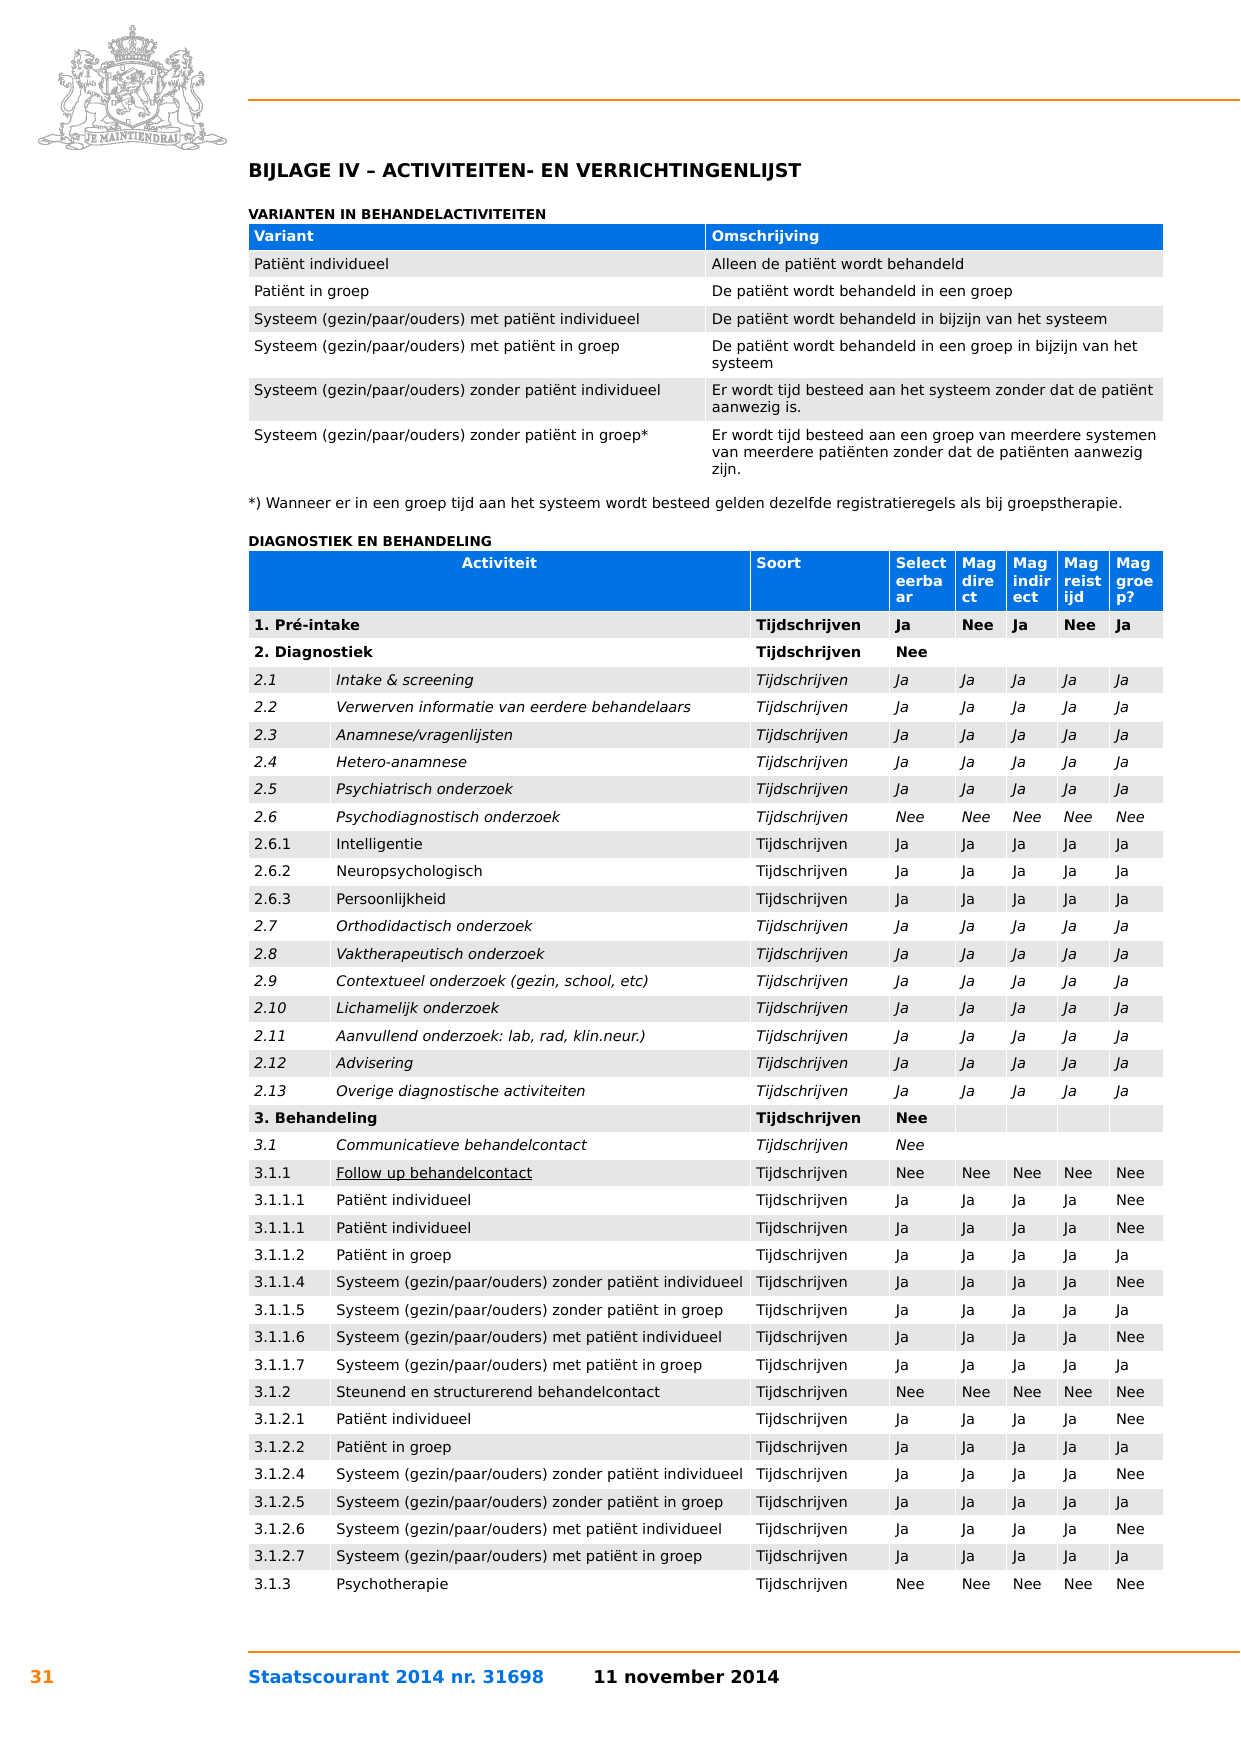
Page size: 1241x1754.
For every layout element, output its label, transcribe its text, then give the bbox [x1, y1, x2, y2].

table_cell Nee [1058, 1571, 1109, 1597]
table_cell Ja [1007, 1050, 1057, 1077]
table_cell Overige diagnostische activiteiten [331, 1078, 750, 1104]
table_cell Nee [890, 640, 955, 666]
table_cell 3.1.1.1 [249, 1188, 330, 1214]
table_cell Orthodidactisch onderzoek [331, 914, 750, 940]
table_cell Systeem (gezin/paar/ouders) met patiënt in groep [249, 333, 705, 377]
table_cell Nee [1110, 804, 1163, 830]
table_cell Systeem (gezin/paar/ouders) zonder patiënt in groep [331, 1297, 750, 1323]
table_cell Nee [1110, 1270, 1163, 1296]
table_cell Mag direct [956, 551, 1006, 611]
table_cell Ja [890, 941, 955, 967]
table_cell Ja [1058, 1242, 1109, 1268]
table_cell Ja [1110, 612, 1163, 638]
table_cell Ja [890, 1270, 955, 1296]
table_cell Ja [1058, 694, 1109, 721]
table_cell Tijdschrijven [751, 612, 889, 638]
table_cell Ja [1007, 1352, 1057, 1378]
table_cell Ja [1058, 1544, 1109, 1570]
table_cell Ja [890, 831, 955, 858]
table_cell 3.1.2.5 [249, 1489, 330, 1515]
table_cell Intake & screening [331, 667, 750, 693]
table_cell Aanvullend onderzoek: lab, rad, klin.neur.) [331, 1023, 750, 1049]
table_cell Nee [1110, 1461, 1163, 1488]
table_cell Contextueel onderzoek (gezin, school, etc) [331, 968, 750, 994]
table_cell Systeem (gezin/paar/ouders) zonder patiënt in groep* [249, 422, 705, 482]
table_cell Tijdschrijven [751, 1297, 889, 1323]
table_cell Neuropsychologisch [331, 859, 750, 885]
table_cell De patiënt wordt behandeld in bijzijn van het systeem [706, 306, 1163, 332]
table_cell Steunend en structurerend behandelcontact [331, 1379, 750, 1406]
table_cell Tijdschrijven [751, 1160, 889, 1186]
table_cell Nee [1110, 1160, 1163, 1186]
table_cell Ja [1007, 941, 1057, 967]
table_cell Ja [1058, 914, 1109, 940]
table_cell Ja [1110, 776, 1163, 803]
table_cell Ja [956, 1270, 1006, 1296]
table_cell Tijdschrijven [751, 1270, 889, 1296]
table_cell 2.5 [249, 776, 330, 803]
table_cell Er wordt tijd besteed aan een groep van meerdere systemen van meerdere patiënten zonder dat de patiënten aanwezig zijn. [706, 422, 1163, 482]
table_cell Ja [956, 1516, 1006, 1542]
table_cell [956, 1105, 1006, 1132]
table_cell [1110, 1133, 1163, 1159]
table_cell Ja [956, 1188, 1006, 1214]
table_cell Variant [249, 224, 705, 250]
table_cell Ja [1007, 1297, 1057, 1323]
table_cell Intelligentie [331, 831, 750, 858]
table_cell Ja [1058, 968, 1109, 994]
table_cell Tijdschrijven [751, 859, 889, 885]
table_cell 2.9 [249, 968, 330, 994]
table_cell Nee [956, 1160, 1006, 1186]
table_cell Tijdschrijven [751, 1352, 889, 1378]
table_cell Omschrijving [706, 224, 1163, 250]
table_cell Ja [956, 1078, 1006, 1104]
table_cell Ja [890, 886, 955, 912]
table_cell Ja [1058, 1215, 1109, 1241]
table_cell Ja [890, 1489, 955, 1515]
table_cell 3.1.2.2 [249, 1434, 330, 1460]
table_cell [1058, 640, 1109, 666]
table_cell Ja [890, 914, 955, 940]
table_cell Ja [1110, 1434, 1163, 1460]
table_cell Systeem (gezin/paar/ouders) met patiënt individueel [249, 306, 705, 332]
table_cell 3.1.1.1 [249, 1215, 330, 1241]
table_cell 3.1.2.4 [249, 1461, 330, 1488]
table_cell 1. Pré-intake [249, 612, 750, 638]
table_cell Ja [956, 859, 1006, 885]
table_cell Nee [1110, 1379, 1163, 1406]
table_cell Ja [1110, 1544, 1163, 1570]
table_cell 3.1.2.7 [249, 1544, 330, 1570]
table_cell Persoonlijkheid [331, 886, 750, 912]
table_cell Systeem (gezin/paar/ouders) zonder patiënt individueel [331, 1270, 750, 1296]
table_cell Patiënt individueel [331, 1215, 750, 1241]
table_cell 3.1.1.6 [249, 1324, 330, 1351]
table_cell Ja [1007, 722, 1057, 748]
table_cell Ja [890, 1407, 955, 1433]
table_cell Tijdschrijven [751, 1133, 889, 1159]
table_cell [1007, 640, 1057, 666]
table_cell 2.11 [249, 1023, 330, 1049]
table_cell Systeem (gezin/paar/ouders) met patiënt in groep [331, 1544, 750, 1570]
table_cell 3.1.1.5 [249, 1297, 330, 1323]
table_cell Ja [1007, 776, 1057, 803]
table_cell Mag reistijd [1058, 551, 1109, 611]
table_cell 3.1.2.6 [249, 1516, 330, 1542]
table_cell Ja [1058, 722, 1109, 748]
table_cell Ja [956, 667, 1006, 693]
table_cell Tijdschrijven [751, 1544, 889, 1570]
table_cell 2.7 [249, 914, 330, 940]
table_cell Ja [1058, 859, 1109, 885]
table_cell Ja [1058, 1516, 1109, 1542]
table_cell Nee [956, 1379, 1006, 1406]
table_cell Ja [1007, 1270, 1057, 1296]
table_cell Psychotherapie [331, 1571, 750, 1597]
table_cell Activiteit [249, 551, 750, 611]
table_cell Ja [1058, 996, 1109, 1022]
table_cell Systeem (gezin/paar/ouders) zonder patiënt individueel [249, 378, 705, 421]
table_cell Ja [890, 1078, 955, 1104]
table_cell Ja [1007, 996, 1057, 1022]
table_cell De patiënt wordt behandeld in een groep [706, 279, 1163, 305]
table_cell Tijdschrijven [751, 941, 889, 967]
table_cell Ja [1007, 1023, 1057, 1049]
table_cell Mag groep? [1110, 551, 1163, 611]
table_cell Tijdschrijven [751, 1571, 889, 1597]
table_cell Ja [956, 1324, 1006, 1351]
table_cell Tijdschrijven [751, 1078, 889, 1104]
table_cell Systeem (gezin/paar/ouders) zonder patiënt in groep [331, 1489, 750, 1515]
table_cell Ja [956, 1544, 1006, 1570]
table_cell Tijdschrijven [751, 722, 889, 748]
table_cell Ja [1007, 968, 1057, 994]
table_cell Ja [956, 1050, 1006, 1077]
table_cell Ja [1007, 1407, 1057, 1433]
table_cell Ja [1007, 886, 1057, 912]
table_cell Ja [1007, 914, 1057, 940]
table_cell Tijdschrijven [751, 804, 889, 830]
table_cell Nee [956, 1571, 1006, 1597]
table_cell Nee [1007, 1379, 1057, 1406]
table_cell Systeem (gezin/paar/ouders) met patiënt individueel [331, 1324, 750, 1351]
table_cell Ja [890, 612, 955, 638]
table_cell Ja [1110, 941, 1163, 967]
table_cell 2.6.2 [249, 859, 330, 885]
table_cell Ja [1007, 694, 1057, 721]
table_cell Ja [890, 749, 955, 775]
table_cell Ja [1007, 612, 1057, 638]
table_cell Systeem (gezin/paar/ouders) zonder patiënt individueel [331, 1461, 750, 1488]
table_cell Ja [1007, 1516, 1057, 1542]
table_cell Ja [1110, 694, 1163, 721]
table_cell Patiënt individueel [249, 251, 705, 277]
table_cell 2.8 [249, 941, 330, 967]
table_cell Ja [890, 1188, 955, 1214]
table_cell Ja [1007, 749, 1057, 775]
table_cell 3.1.1 [249, 1160, 330, 1186]
table_cell 3.1.1.4 [249, 1270, 330, 1296]
table_cell Ja [956, 1352, 1006, 1378]
table_cell Ja [1110, 1242, 1163, 1268]
table_cell Ja [956, 1023, 1006, 1049]
table_cell Nee [890, 1379, 955, 1406]
table_cell Ja [890, 1050, 955, 1077]
table_cell Ja [1110, 968, 1163, 994]
table_cell Ja [890, 1023, 955, 1049]
table_cell Ja [890, 1297, 955, 1323]
table_cell Ja [1007, 1188, 1057, 1214]
table_cell Ja [956, 914, 1006, 940]
table_cell Ja [956, 996, 1006, 1022]
table_cell Ja [890, 667, 955, 693]
table_cell Ja [1007, 1489, 1057, 1515]
table_cell Tijdschrijven [751, 1434, 889, 1460]
table_cell Ja [1110, 667, 1163, 693]
table_cell Tijdschrijven [751, 1324, 889, 1351]
table_cell 2.10 [249, 996, 330, 1022]
table_cell Ja [890, 859, 955, 885]
table_cell Tijdschrijven [751, 1516, 889, 1542]
table_cell Ja [1110, 1050, 1163, 1077]
table_cell 3.1 [249, 1133, 330, 1159]
table_cell Patiënt individueel [331, 1188, 750, 1214]
table_cell Tijdschrijven [751, 1489, 889, 1515]
table_cell Tijdschrijven [751, 640, 889, 666]
table_cell 3.1.1.2 [249, 1242, 330, 1268]
table_cell Nee [956, 804, 1006, 830]
table_cell 2.1 [249, 667, 330, 693]
table_cell Ja [1058, 1324, 1109, 1351]
table_cell Follow up behandelcontact [331, 1160, 750, 1186]
table_cell Ja [1058, 886, 1109, 912]
table_cell Tijdschrijven [751, 1242, 889, 1268]
table_cell Tijdschrijven [751, 1215, 889, 1241]
table_cell Ja [1007, 1434, 1057, 1460]
table_cell Ja [890, 1544, 955, 1570]
table_cell Ja [956, 1297, 1006, 1323]
table_cell Lichamelijk onderzoek [331, 996, 750, 1022]
table_cell Nee [890, 1571, 955, 1597]
table_cell Tijdschrijven [751, 1105, 889, 1132]
table_cell 3.1.2 [249, 1379, 330, 1406]
table_cell Nee [1110, 1215, 1163, 1241]
table_cell Ja [956, 831, 1006, 858]
table_cell *) Wanneer er in een groep tijd aan het systeem wordt besteed gelden dezelfde registratieregels als bij groepstherapie. [248, 483, 1163, 512]
table_cell 2.12 [249, 1050, 330, 1077]
table_cell Ja [956, 1215, 1006, 1241]
table_cell Ja [890, 776, 955, 803]
table_cell Communicatieve behandelcontact [331, 1133, 750, 1159]
table_cell Tijdschrijven [751, 1023, 889, 1049]
table_cell Systeem (gezin/paar/ouders) met patiënt individueel [331, 1516, 750, 1542]
table_cell Ja [956, 886, 1006, 912]
table_cell Ja [890, 1215, 955, 1241]
table_cell Nee [890, 804, 955, 830]
table_cell Ja [1058, 1407, 1109, 1433]
table_cell [1058, 1133, 1109, 1159]
table_cell [1058, 1105, 1109, 1132]
table_cell 2.6 [249, 804, 330, 830]
table_cell Nee [1007, 804, 1057, 830]
table_cell Tijdschrijven [751, 1050, 889, 1077]
table_cell Ja [1058, 1352, 1109, 1378]
table_cell Ja [1007, 1242, 1057, 1268]
table_header DIAGNOSTIEK EN BEHANDELING [248, 534, 1163, 550]
table_cell [1007, 1105, 1057, 1132]
table_cell Ja [1058, 667, 1109, 693]
table_cell Ja [1110, 886, 1163, 912]
table_cell Ja [956, 722, 1006, 748]
table_cell Er wordt tijd besteed aan het systeem zonder dat de patiënt aanwezig is. [706, 378, 1163, 421]
picture [38, 25, 227, 150]
table_cell Ja [1110, 914, 1163, 940]
table_cell [1110, 640, 1163, 666]
table_cell Ja [1110, 1352, 1163, 1378]
table_cell Ja [890, 968, 955, 994]
table_cell De patiënt wordt behandeld in een groep in bijzijn van het systeem [706, 333, 1163, 377]
table_cell Nee [1110, 1324, 1163, 1351]
table_cell Ja [1007, 859, 1057, 885]
table_cell Nee [1110, 1188, 1163, 1214]
table_cell Nee [1007, 1160, 1057, 1186]
table_cell Ja [1058, 1461, 1109, 1488]
table_cell Ja [956, 968, 1006, 994]
table_cell Ja [1007, 1078, 1057, 1104]
table_cell [956, 1133, 1006, 1159]
table_cell Tijdschrijven [751, 886, 889, 912]
table_cell Tijdschrijven [751, 776, 889, 803]
table_cell Ja [1007, 1324, 1057, 1351]
table_cell Ja [1058, 1489, 1109, 1515]
table_cell 2.6.3 [249, 886, 330, 912]
table_cell Alleen de patiënt wordt behandeld [706, 251, 1163, 277]
table_cell Ja [1110, 1023, 1163, 1049]
table_cell 2.2 [249, 694, 330, 721]
table_cell Psychodiagnostisch onderzoek [331, 804, 750, 830]
table_cell Nee [890, 1105, 955, 1132]
table_cell 2.6.1 [249, 831, 330, 858]
table_cell Ja [1110, 749, 1163, 775]
table_cell Ja [1007, 1215, 1057, 1241]
table_cell Patiënt in groep [331, 1242, 750, 1268]
table_cell Soort [751, 551, 889, 611]
table_cell Nee [956, 612, 1006, 638]
table_cell Anamnese/vragenlijsten [331, 722, 750, 748]
table_cell Ja [890, 1242, 955, 1268]
table_cell Nee [1058, 612, 1109, 638]
table_cell Ja [1110, 722, 1163, 748]
table_cell Ja [956, 941, 1006, 967]
table_cell Tijdschrijven [751, 1379, 889, 1406]
table_cell Nee [1110, 1571, 1163, 1597]
table_cell Tijdschrijven [751, 914, 889, 940]
table_cell Tijdschrijven [751, 749, 889, 775]
table_cell Tijdschrijven [751, 996, 889, 1022]
table_cell Ja [956, 1434, 1006, 1460]
table_cell Ja [956, 1407, 1006, 1433]
table_cell Ja [1110, 831, 1163, 858]
table_cell Nee [1110, 1516, 1163, 1542]
table_cell [1007, 1133, 1057, 1159]
table_cell Ja [1007, 831, 1057, 858]
table_cell 2.13 [249, 1078, 330, 1104]
table_cell Ja [890, 722, 955, 748]
table_cell [956, 640, 1006, 666]
table_cell Nee [1007, 1571, 1057, 1597]
table_cell Patiënt in groep [331, 1434, 750, 1460]
table_cell Hetero-anamnese [331, 749, 750, 775]
table_cell Tijdschrijven [751, 694, 889, 721]
table_cell 2. Diagnostiek [249, 640, 750, 666]
table_cell Ja [1058, 1297, 1109, 1323]
table_cell Ja [1058, 1050, 1109, 1077]
table_cell Ja [1007, 1544, 1057, 1570]
table_cell Tijdschrijven [751, 1188, 889, 1214]
table_cell Ja [890, 1516, 955, 1542]
table_cell Ja [890, 1352, 955, 1378]
table_cell Ja [1058, 1270, 1109, 1296]
table_cell 3. Behandeling [249, 1105, 750, 1132]
table_cell Ja [890, 996, 955, 1022]
table_cell Selecteerbaar [890, 551, 955, 611]
table_cell Mag indirect [1007, 551, 1057, 611]
table_cell Tijdschrijven [751, 667, 889, 693]
table_cell 3.1.1.7 [249, 1352, 330, 1378]
table_cell Nee [1058, 1379, 1109, 1406]
table_cell Ja [890, 1461, 955, 1488]
table_cell Ja [1110, 859, 1163, 885]
table_cell Ja [1110, 1297, 1163, 1323]
table_cell Vaktherapeutisch onderzoek [331, 941, 750, 967]
table_cell 2.3 [249, 722, 330, 748]
table_cell Tijdschrijven [751, 1407, 889, 1433]
table_cell Ja [956, 694, 1006, 721]
table_header VARIANTEN IN BEHANDELACTIVITEITEN [248, 207, 1163, 223]
table_cell Systeem (gezin/paar/ouders) met patiënt in groep [331, 1352, 750, 1378]
table_cell 3.1.3 [249, 1571, 330, 1597]
table_cell Ja [956, 776, 1006, 803]
table_cell Ja [1110, 1078, 1163, 1104]
table_cell 3.1.2.1 [249, 1407, 330, 1433]
table_cell Patiënt individueel [331, 1407, 750, 1433]
table_cell Verwerven informatie van eerdere behandelaars [331, 694, 750, 721]
table_cell [1110, 1105, 1163, 1132]
table_cell Ja [1058, 1023, 1109, 1049]
table_cell Ja [1058, 776, 1109, 803]
table_cell Ja [1110, 1489, 1163, 1515]
table_cell Tijdschrijven [751, 1461, 889, 1488]
table_cell Patiënt in groep [249, 279, 705, 305]
table_cell Ja [1007, 1461, 1057, 1488]
table_cell Ja [956, 1461, 1006, 1488]
table_cell Ja [1058, 1078, 1109, 1104]
table_cell Ja [890, 694, 955, 721]
table_cell Tijdschrijven [751, 968, 889, 994]
table_cell Ja [1058, 749, 1109, 775]
table_cell Ja [1007, 667, 1057, 693]
table_cell Ja [890, 1324, 955, 1351]
table_cell Nee [1110, 1407, 1163, 1433]
table_cell Ja [1058, 1434, 1109, 1460]
table_cell Psychiatrisch onderzoek [331, 776, 750, 803]
table_cell Ja [956, 749, 1006, 775]
subtitle BIJLAGE IV – ACTIVITEITEN- EN VERRICHTINGENLIJST [248, 160, 1163, 182]
table_cell Ja [956, 1242, 1006, 1268]
table_cell Advisering [331, 1050, 750, 1077]
table_cell 2.4 [249, 749, 330, 775]
table_cell Ja [1110, 996, 1163, 1022]
table_cell Ja [956, 1489, 1006, 1515]
table_cell Ja [1058, 1188, 1109, 1214]
table_cell Ja [1058, 941, 1109, 967]
table_cell Nee [890, 1133, 955, 1159]
table_cell Nee [890, 1160, 955, 1186]
table_cell Tijdschrijven [751, 831, 889, 858]
table_cell Nee [1058, 804, 1109, 830]
table_cell Nee [1058, 1160, 1109, 1186]
table_cell Ja [1058, 831, 1109, 858]
table_cell Ja [890, 1434, 955, 1460]
